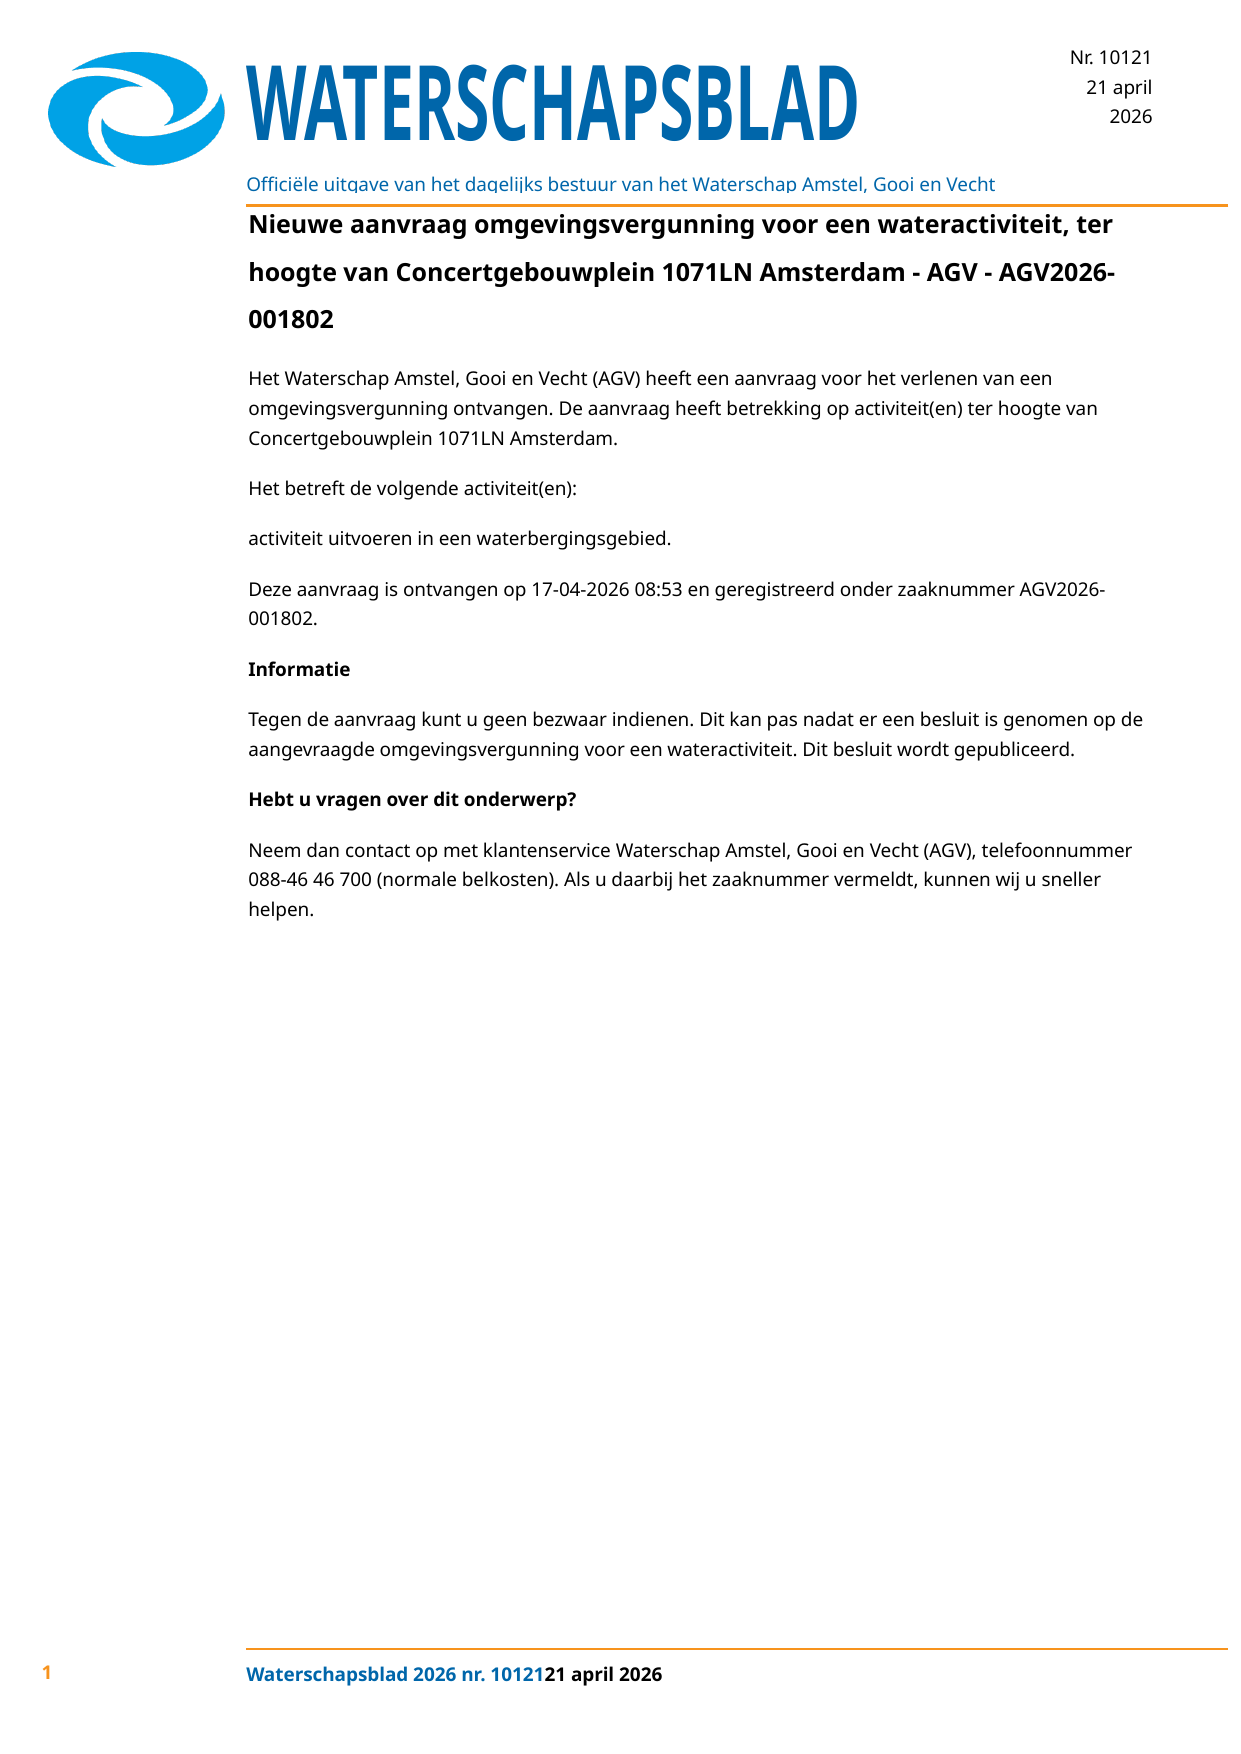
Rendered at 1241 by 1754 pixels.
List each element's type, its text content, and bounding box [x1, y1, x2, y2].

text Tegen de aanvraag kunt u geen bezwaar indienen. Dit kan pas nadat er een besluit is genomen op de aangevraagde omgevingsvergunning voor een wateractiviteit. Dit besluit wordt gepubliceerd. [248, 706, 1152, 762]
text Het betreft de volgende activiteit(en): [248, 475, 1152, 501]
text Neem dan contact op met klantenservice Waterschap Amstel, Gooi en Vecht (AGV), telefoonnummer 088-46 46 700 (normale belkosten). Als u daarbij het zaaknummer vermeldt, kunnen wij u sneller helpen. [248, 837, 1152, 922]
text Hebt u vragen over dit onderwerp? [248, 786, 1152, 812]
text Informatie [248, 656, 1152, 682]
text Deze aanvraag is ontvangen op 17-04-2026 08:53 en geregistreerd onder zaaknummer AGV2026-001802. [248, 576, 1152, 631]
picture [41, 47, 231, 172]
text Het Waterschap Amstel, Gooi en Vecht (AGV) heeft een aanvraag voor het verlenen van een omgevingsvergunning ontvangen. De aanvraag heeft betrekking op activiteit(en) ter hoogte van Concertgebouwplein 1071LN Amsterdam. [248, 366, 1152, 450]
text Nieuwe aanvraag omgevingsvergunning voor een wateractiviteit, ter hoogte van Concertgebouwplein 1071LN Amsterdam - AGV - AGV2026-001802 [248, 207, 1152, 336]
text activiteit uitvoeren in een waterbergingsgebied. [248, 526, 1152, 551]
